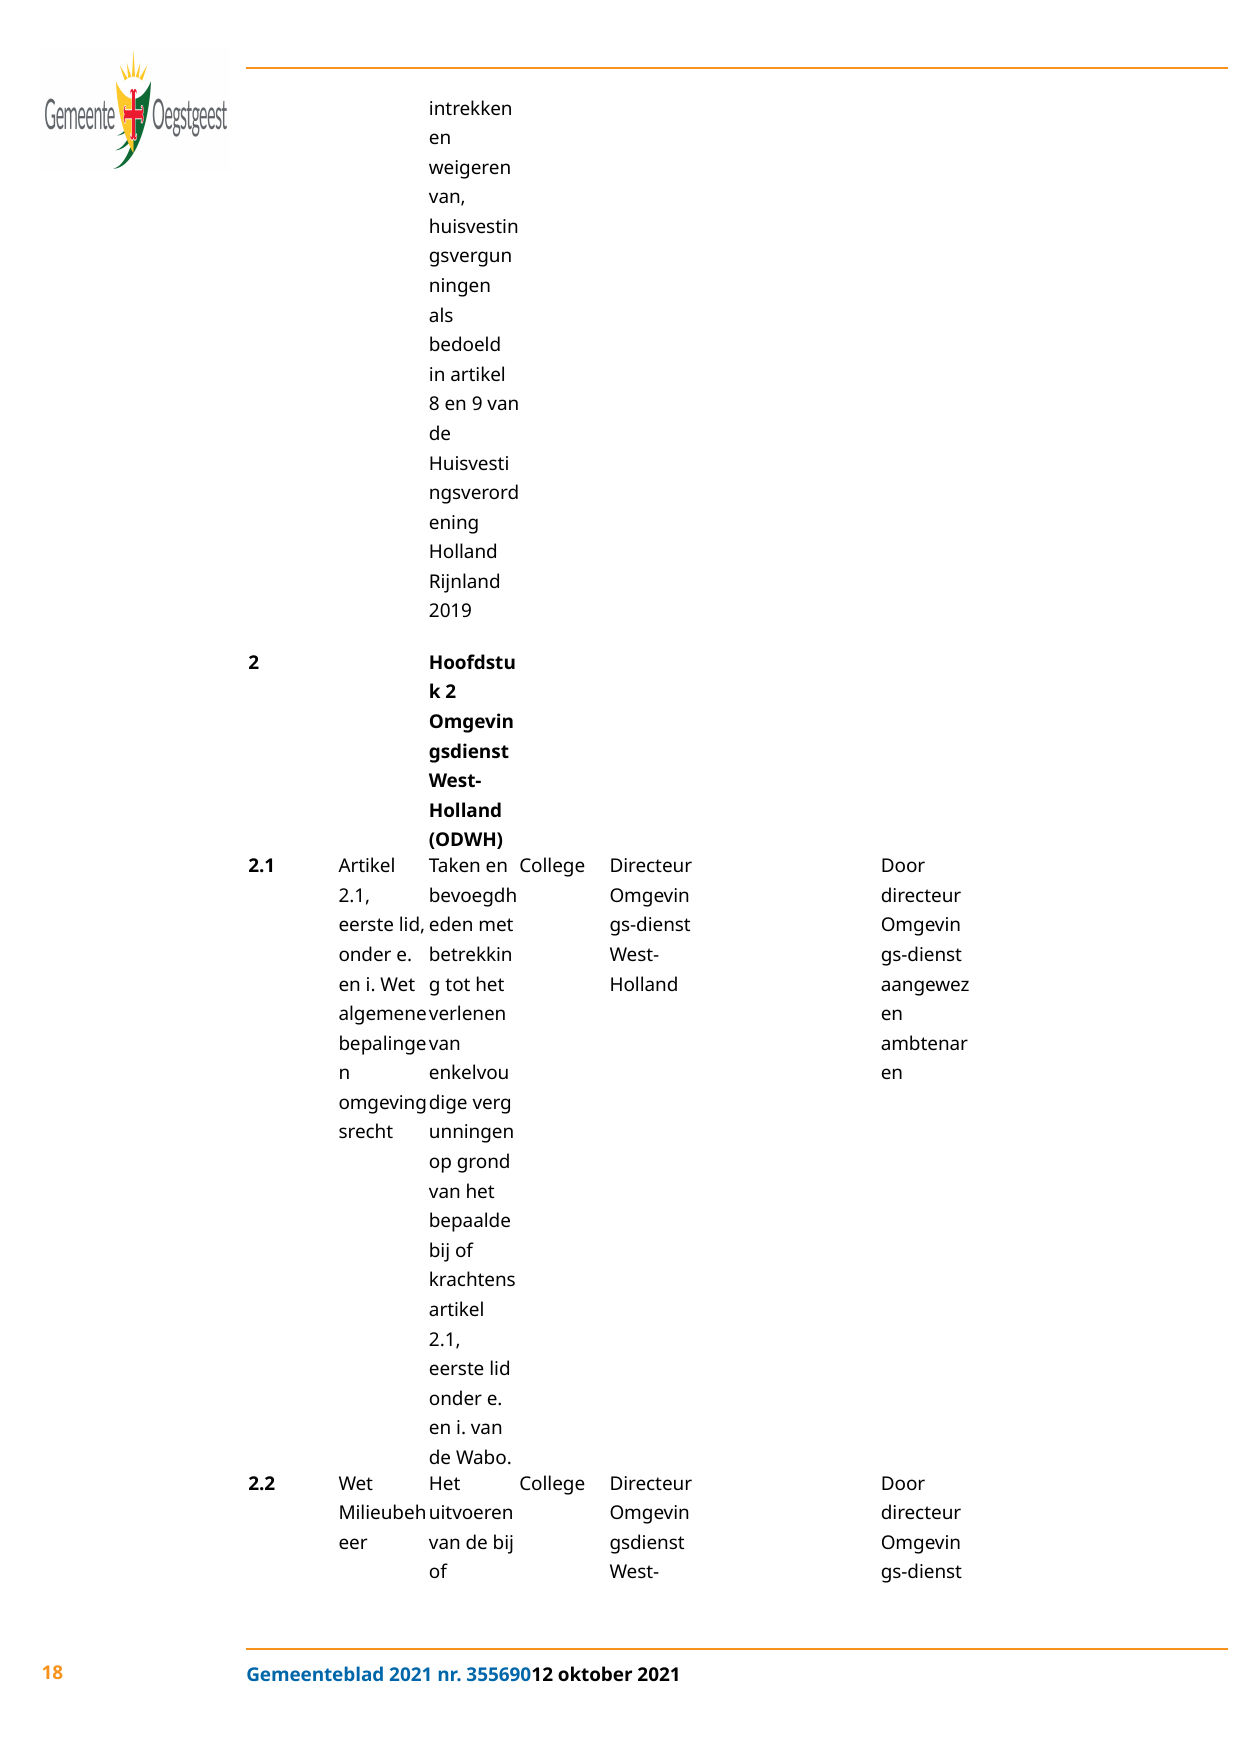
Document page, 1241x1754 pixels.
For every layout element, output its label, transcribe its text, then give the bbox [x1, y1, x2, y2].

table_cell [790, 853, 881, 1470]
table_cell [700, 95, 790, 623]
table_cell [429, 624, 519, 649]
table_cell [790, 1470, 881, 1584]
table_cell [609, 624, 700, 649]
table_cell [519, 624, 609, 649]
table_cell College [519, 853, 609, 1470]
table_cell [338, 95, 429, 623]
table_cell Door directeur Omgevings-dienst aangewezen ambtenaren [881, 853, 971, 1470]
table_cell [971, 95, 1061, 623]
table_cell [971, 624, 1061, 649]
table_cell [609, 649, 700, 852]
table_cell [790, 649, 881, 852]
table_cell [790, 624, 881, 649]
table_cell [519, 95, 609, 623]
table_cell Door directeur Omgevings-dienst [881, 1470, 971, 1584]
table_cell [700, 853, 790, 1470]
table_cell Hoofdstuk 2 Omgevingsdienst West-Holland (ODWH) [429, 649, 519, 852]
table_cell [700, 649, 790, 852]
table_cell Wet Milieubeheer [338, 1470, 429, 1584]
table_cell [700, 1470, 790, 1584]
table_cell Directeur Omgevings-dienst West-Holland [609, 853, 700, 1470]
table_cell [1061, 675, 1152, 852]
table_cell [881, 95, 971, 623]
table_cell [1061, 624, 1152, 649]
table_cell intrekken en weigeren van, huisvestingsvergunningen als bedoeld in artikel 8 en 9 van de Huisvestingsverordening Holland Rijnland 2019 [429, 95, 519, 623]
table_cell [1061, 95, 1152, 623]
table_cell [1061, 853, 1152, 1470]
table_cell [881, 649, 971, 852]
table_cell [700, 624, 790, 649]
table_cell [790, 95, 881, 623]
table_cell [881, 624, 971, 649]
picture [41, 47, 231, 172]
table_cell [971, 649, 1061, 852]
table_cell 2 [248, 649, 338, 852]
table_cell Taken en bevoegdheden met betrekking tot het verlenen van enkelvoudige vergunningen op grond van het bepaalde bij of krachtens artikel 2.1, eerste lid onder e. en i. van de Wabo. [429, 853, 519, 1470]
table_cell Het uitvoeren van de bij of [429, 1470, 519, 1584]
table_cell [338, 649, 429, 852]
table_cell [338, 624, 429, 649]
table_cell [971, 853, 1061, 1470]
table_cell [1061, 649, 1152, 675]
table_cell [248, 624, 338, 649]
table_cell College [519, 1470, 609, 1584]
table_cell Directeur Omgevingsdienst West- [609, 1470, 700, 1584]
table_cell [971, 1470, 1061, 1584]
table_cell [609, 95, 700, 623]
table_cell [248, 95, 338, 623]
table_cell Artikel 2.1, eerste lid, onder e. en i. Wet algemene bepalingen omgevingsrecht [338, 853, 429, 1470]
table_cell [519, 649, 609, 852]
table_cell [1061, 1470, 1152, 1584]
table_cell 2.2 [248, 1470, 338, 1584]
table_cell 2.1 [248, 853, 338, 1470]
